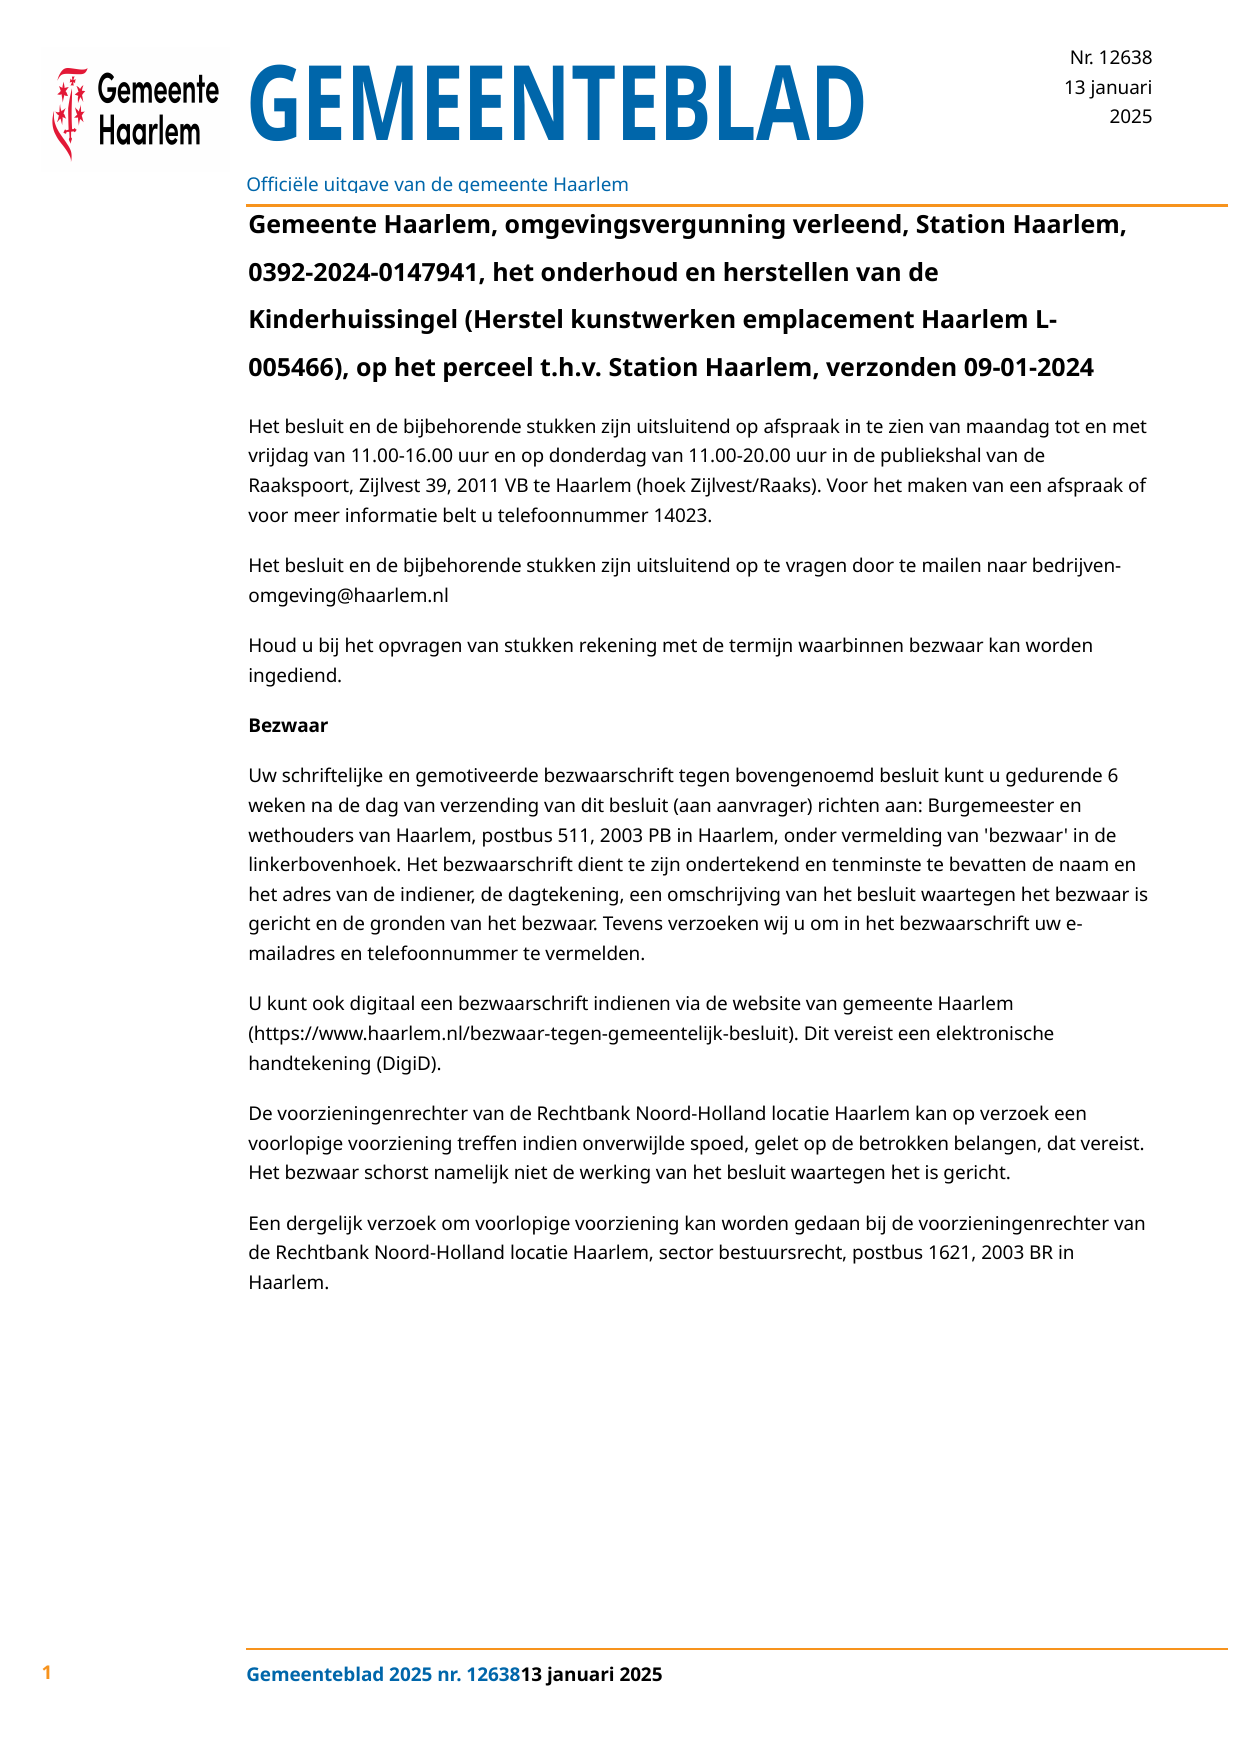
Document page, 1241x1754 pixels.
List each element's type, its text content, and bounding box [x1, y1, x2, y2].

text Bezwaar [248, 712, 1152, 738]
text U kunt ook digitaal een bezwaarschrift indienen via de website van gemeente Haarlem (https://www.haarlem.nl/bezwaar-tegen-gemeentelijk-besluit). Dit vereist een elektronische handtekening (DigiD). [248, 991, 1152, 1076]
text De voorzieningenrechter van de Rechtbank Noord-Holland locatie Haarlem kan op verzoek een voorlopige voorziening treffen indien onverwijlde spoed, gelet op de betrokken belangen, dat vereist. Het bezwaar schorst namelijk niet de werking van het besluit waartegen het is gericht. [248, 1100, 1152, 1185]
text Het besluit en de bijbehorende stukken zijn uitsluitend op te vragen door te mailen naar bedrijven-omgeving@haarlem.nl [248, 552, 1152, 608]
text Houd u bij het opvragen van stukken rekening met de termijn waarbinnen bezwaar kan worden ingediend. [248, 632, 1152, 688]
text Een dergelijk verzoek om voorlopige voorziening kan worden gedaan bij de voorzieningenrechter van de Rechtbank Noord-Holland locatie Haarlem, sector bestuursrecht, postbus 1621, 2003 BR in Haarlem. [248, 1210, 1152, 1295]
text Uw schriftelijke en gemotiveerde bezwaarschrift tegen bovengenoemd besluit kunt u gedurende 6 weken na de dag van verzending van dit besluit (aan aanvrager) richten aan: Burgemeester en wethouders van Haarlem, postbus 511, 2003 PB in Haarlem, onder vermelding van 'bezwaar' in de linkerbovenhoek. Het bezwaarschrift dient te zijn ondertekend en tenminste te bevatten de naam en het adres van de indiener, de dagtekening, een omschrijving van het besluit waartegen het bezwaar is gericht en de gronden van het bezwaar. Tevens verzoeken wij u om in het bezwaarschrift uw e-mailadres en telefoonnummer te vermelden. [248, 763, 1152, 966]
text Gemeente Haarlem, omgevingsvergunning verleend, Station Haarlem, 0392-2024-0147941, het onderhoud en herstellen van de Kinderhuissingel (Herstel kunstwerken emplacement Haarlem L-005466), op het perceel t.h.v. Station Haarlem, verzonden 09-01-2024 [248, 207, 1152, 384]
picture [41, 47, 231, 172]
text Het besluit en de bijbehorende stukken zijn uitsluitend op afspraak in te zien van maandag tot en met vrijdag van 11.00-16.00 uur en op donderdag van 11.00-20.00 uur in de publiekshal van de Raakspoort, Zijlvest 39, 2011 VB te Haarlem (hoek Zijlvest/Raaks). Voor het maken van een afspraak of voor meer informatie belt u telefoonnummer 14023. [248, 413, 1152, 528]
